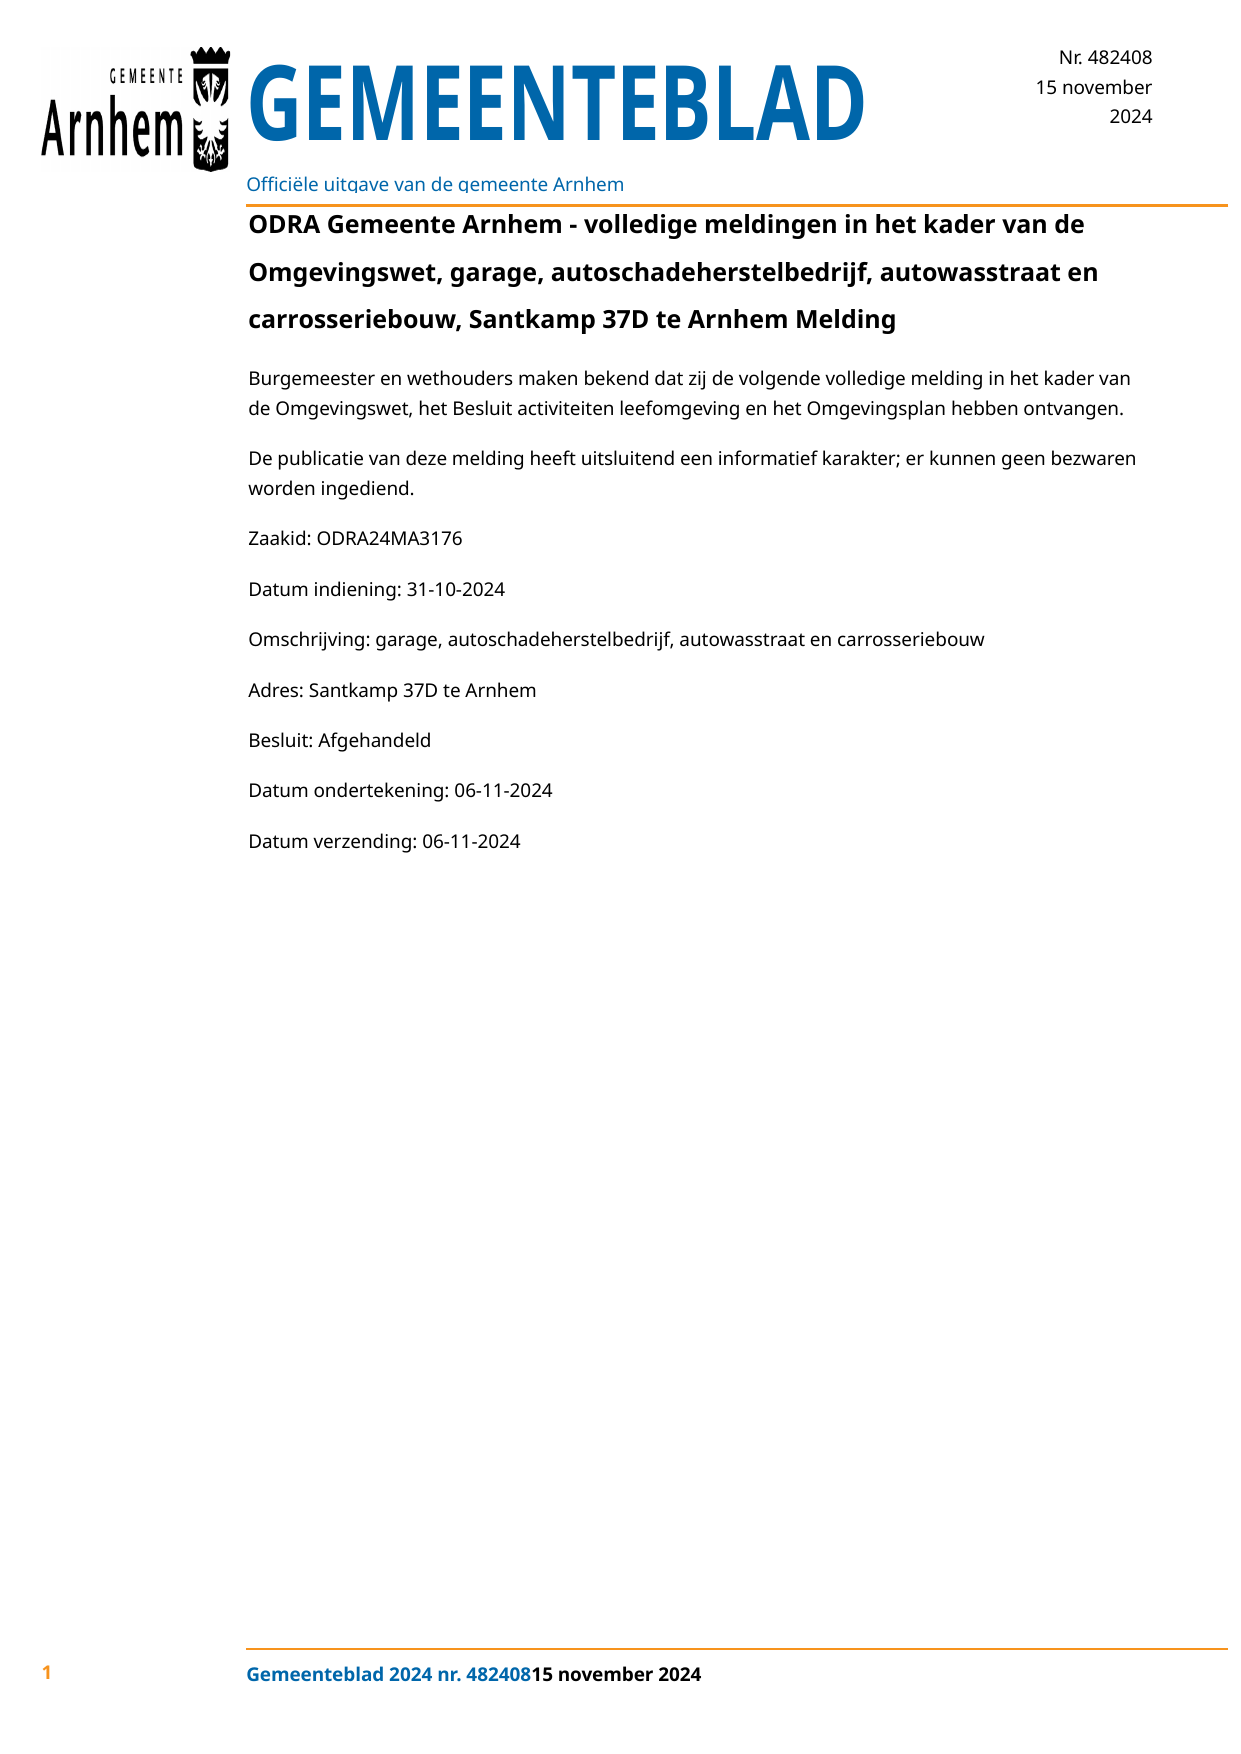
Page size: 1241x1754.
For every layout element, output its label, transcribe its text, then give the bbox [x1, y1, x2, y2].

text Besluit: Afgehandeld [248, 727, 1152, 753]
text Datum indiening: 31-10-2024 [248, 576, 1152, 602]
text Datum ondertekening: 06-11-2024 [248, 778, 1152, 803]
text ODRA Gemeente Arnhem - volledige meldingen in het kader van de Omgevingswet, garage, autoschadeherstelbedrijf, autowasstraat en carrosseriebouw, Santkamp 37D te Arnhem Melding [248, 207, 1152, 336]
text Adres: Santkamp 37D te Arnhem [248, 677, 1152, 702]
text Datum verzending: 06-11-2024 [248, 828, 1152, 854]
picture [41, 47, 231, 172]
text Burgemeester en wethouders maken bekend dat zij de volgende volledige melding in het kader van de Omgevingswet, het Besluit activiteiten leefomgeving en het Omgevingsplan hebben ontvangen. [248, 366, 1152, 421]
text Zaakid: ODRA24MA3176 [248, 526, 1152, 551]
text De publicatie van deze melding heeft uitsluitend een informatief karakter; er kunnen geen bezwaren worden ingediend. [248, 446, 1152, 501]
text Omschrijving: garage, autoschadeherstelbedrijf, autowasstraat en carrosseriebouw [248, 626, 1152, 652]
